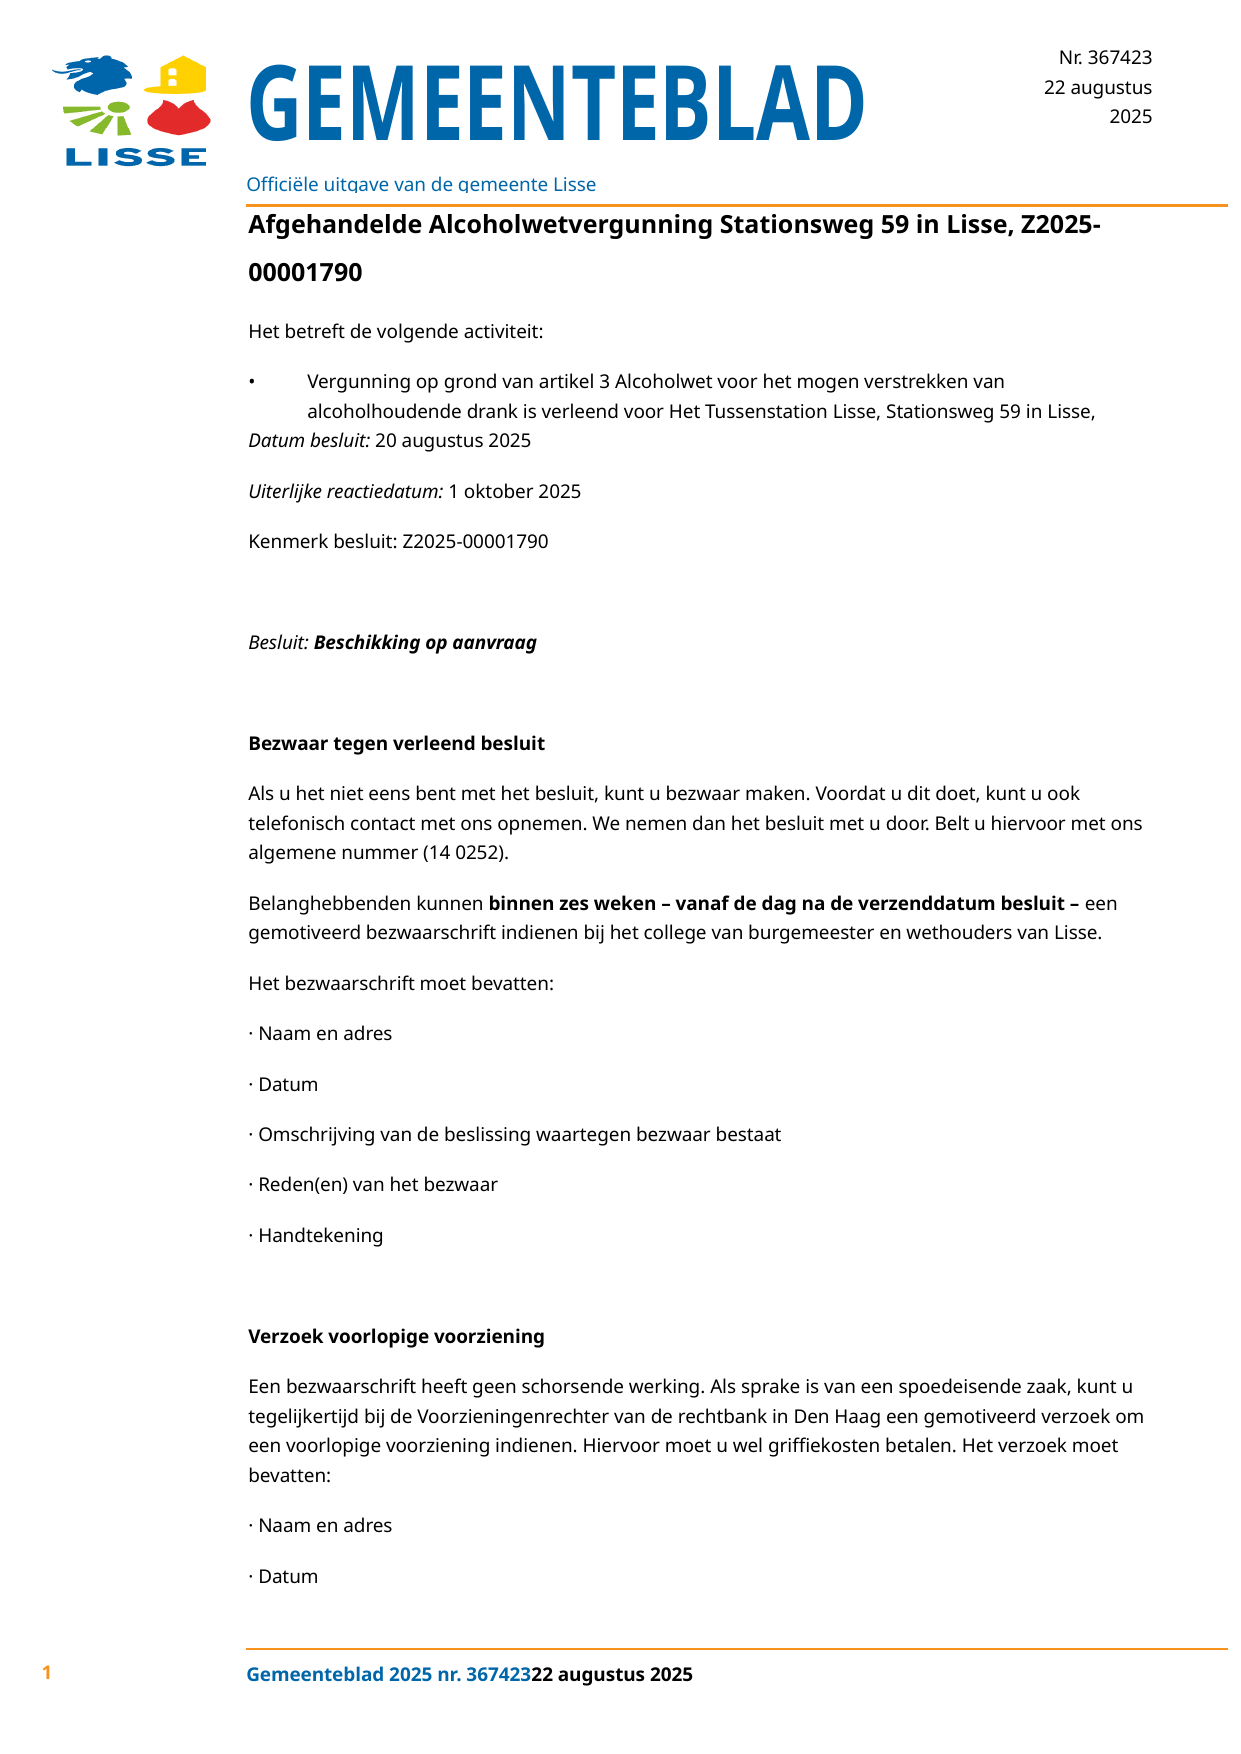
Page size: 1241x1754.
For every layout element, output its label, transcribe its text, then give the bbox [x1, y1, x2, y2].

text Een bezwaarschrift heeft geen schorsende werking. Als sprake is van een spoedeisende zaak, kunt u tegelijkertijd bij de Voorzieningenrechter van de rechtbank in Den Haag een gemotiveerd verzoek om een voorlopige voorziening indienen. Hiervoor moet u wel griffiekosten betalen. Het verzoek moet bevatten: [248, 1373, 1152, 1488]
text Het betreft de volgende activiteit: [248, 318, 1152, 344]
text Uiterlijke reactiedatum: 1 oktober 2025 [248, 478, 1152, 504]
text Datum besluit: 20 augustus 2025 [248, 427, 1152, 453]
list Vergunning op grond van artikel 3 Alcoholwet voor het mogen verstrekken van alcoholhoudende drank is verleend voor Het Tussenstation Lisse, Stationsweg 59 in Lisse, [248, 368, 1152, 424]
text Afgehandelde Alcoholwetvergunning Stationsweg 59 in Lisse, Z2025-00001790 [248, 207, 1152, 288]
text Bezwaar tegen verleend besluit [248, 730, 1152, 756]
text Belanghebbenden kunnen binnen zes weken – vanaf de dag na de verzenddatum besluit – een gemotiveerd bezwaarschrift indienen bij het college van burgemeester en wethouders van Lisse. [248, 890, 1152, 945]
text · Reden(en) van het bezwaar [248, 1172, 1152, 1197]
text Verzoek voorlopige voorziening [248, 1323, 1152, 1349]
text · Handtekening [248, 1222, 1152, 1248]
picture [41, 47, 231, 172]
text · Naam en adres [248, 1020, 1152, 1046]
text Het bezwaarschrift moet bevatten: [248, 970, 1152, 996]
text Besluit: Beschikking op aanvraag [248, 629, 1152, 655]
text Kenmerk besluit: Z2025-00001790 [248, 528, 1152, 554]
text · Datum [248, 1563, 1152, 1589]
text Als u het niet eens bent met het besluit, kunt u bezwaar maken. Voordat u dit doet, kunt u ook telefonisch contact met ons opnemen. We nemen dan het besluit met u door. Belt u hiervoor met ons algemene nummer (14 0252). [248, 780, 1152, 865]
text · Naam en adres [248, 1512, 1152, 1538]
text · Omschrijving van de beslissing waartegen bezwaar bestaat [248, 1121, 1152, 1147]
text · Datum [248, 1071, 1152, 1097]
